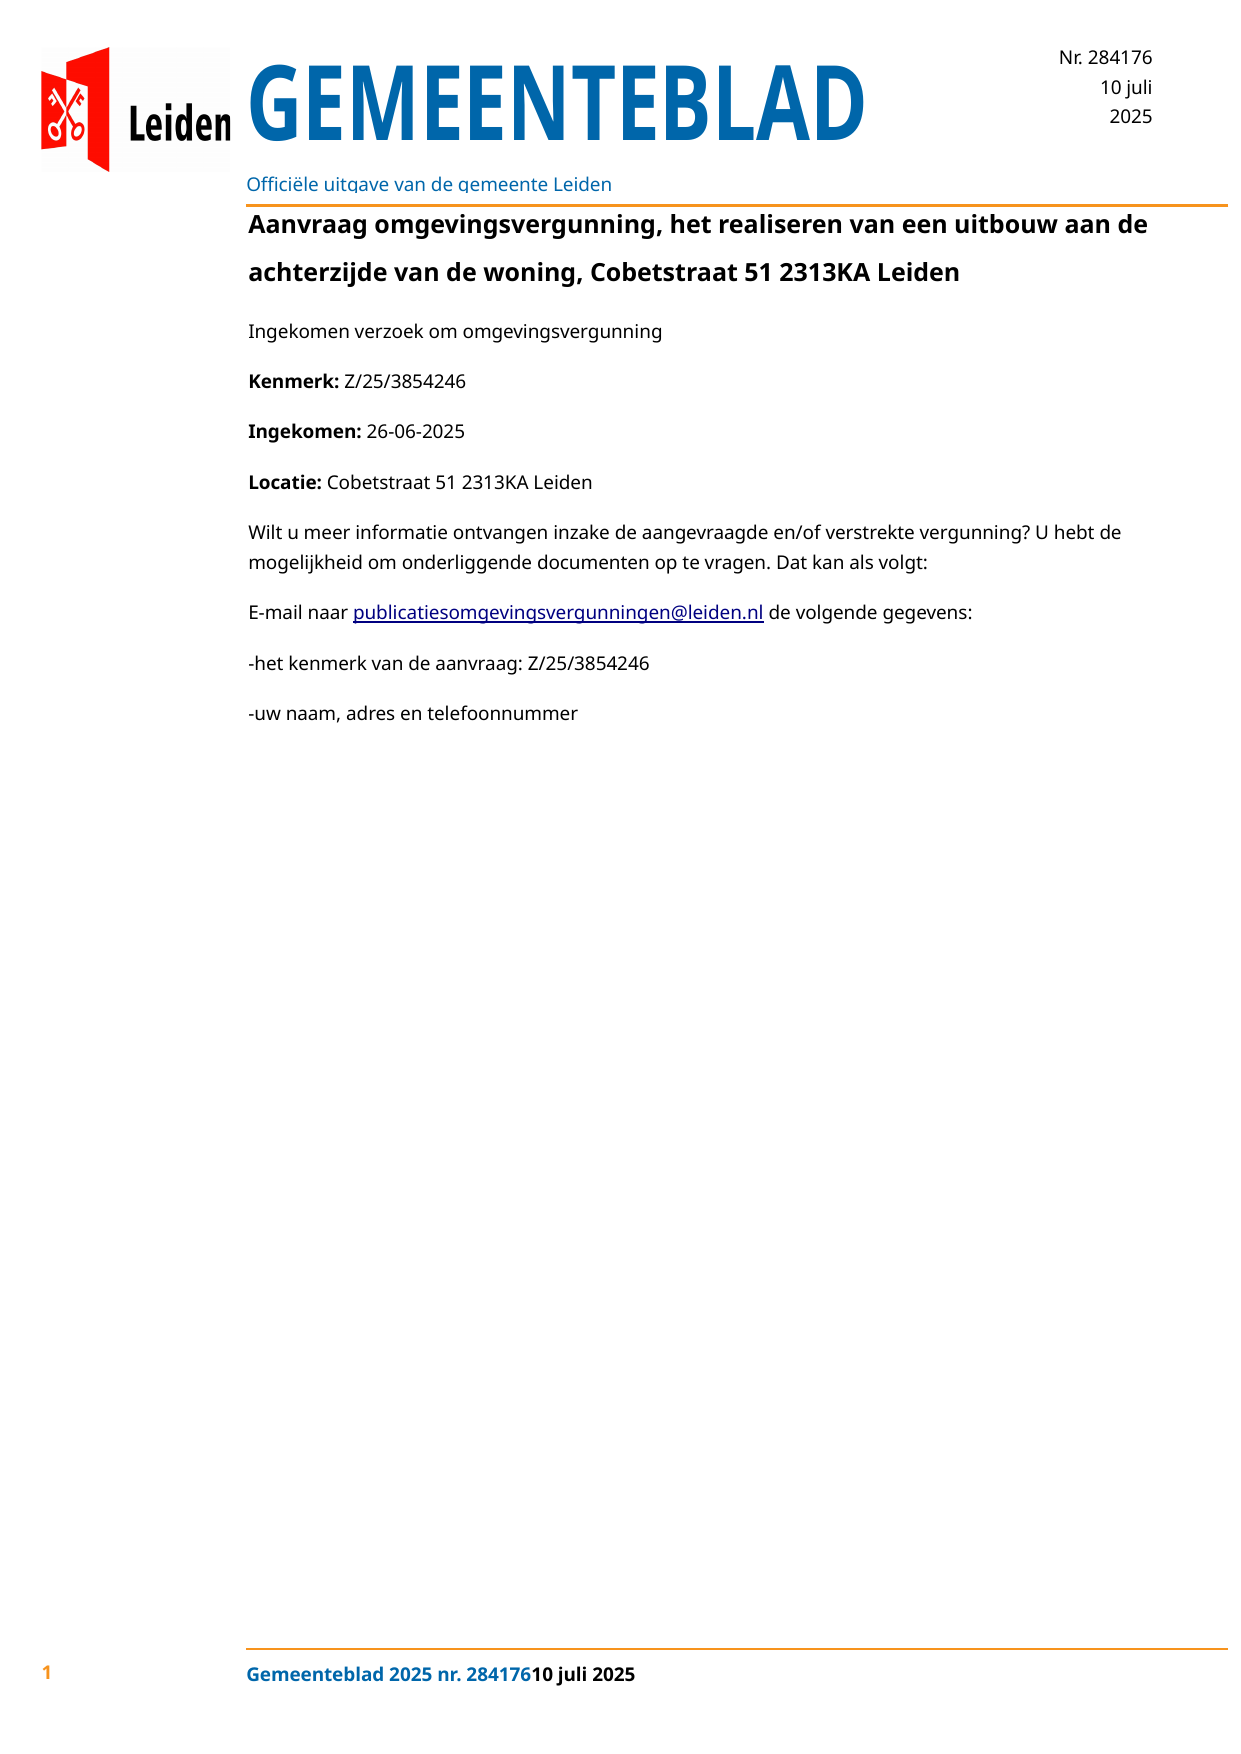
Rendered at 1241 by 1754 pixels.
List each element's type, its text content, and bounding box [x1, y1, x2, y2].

text Aanvraag omgevingsvergunning, het realiseren van een uitbouw aan de achterzijde van de woning, Cobetstraat 51 2313KA Leiden [248, 207, 1152, 288]
text Ingekomen verzoek om omgevingsvergunning [248, 318, 1152, 344]
picture [41, 47, 231, 172]
text Kenmerk: Z/25/3854246 [248, 368, 1152, 394]
text Ingekomen: 26-06-2025 [248, 419, 1152, 444]
text E-mail naar publicatiesomgevingsvergunningen@leiden.nl de volgende gegevens: [248, 599, 1152, 625]
text Locatie: Cobetstraat 51 2313KA Leiden [248, 469, 1152, 495]
text Wilt u meer informatie ontvangen inzake de aangevraagde en/of verstrekte vergunning? U hebt de mogelijkheid om onderliggende documenten op te vragen. Dat kan als volgt: [248, 519, 1152, 575]
text -uw naam, adres en telefoonnummer [248, 700, 1152, 726]
text -het kenmerk van de aanvraag: Z/25/3854246 [248, 650, 1152, 676]
